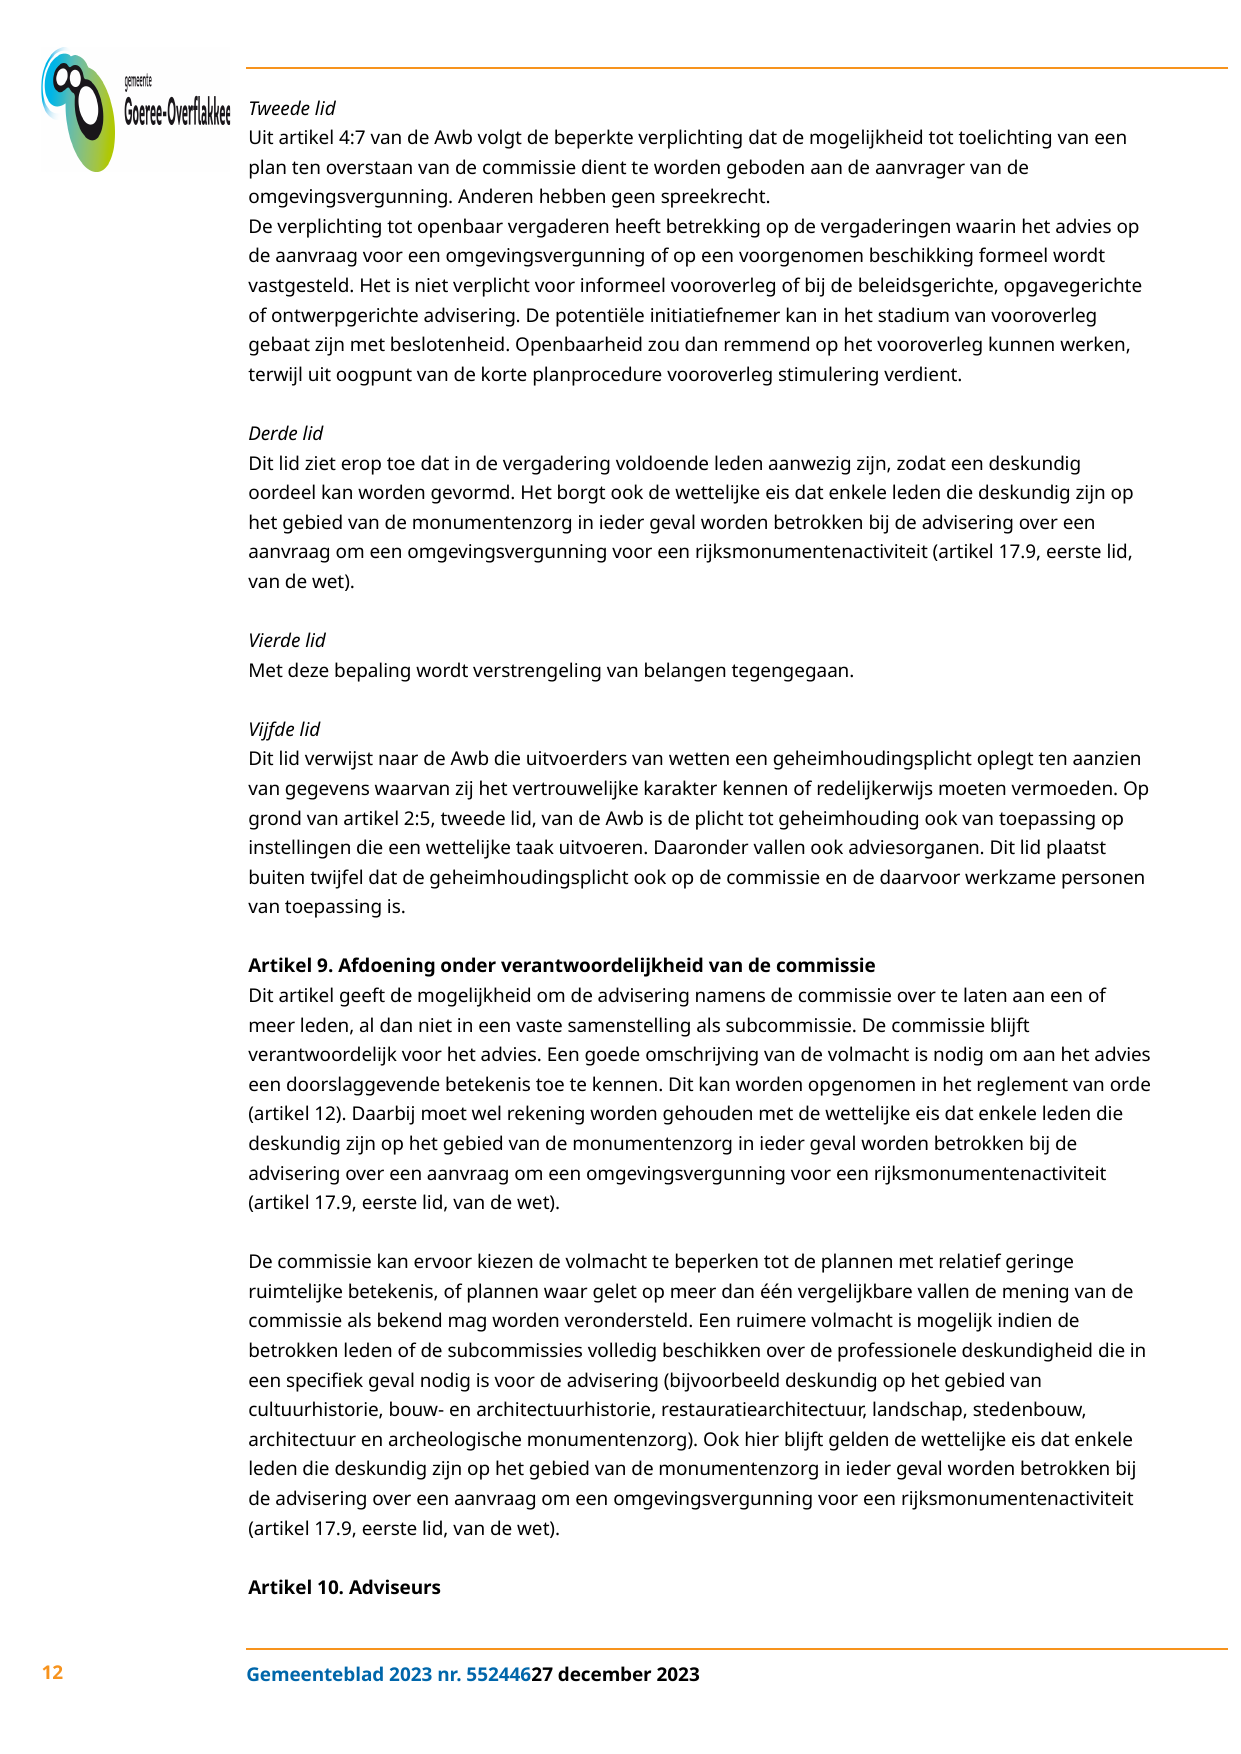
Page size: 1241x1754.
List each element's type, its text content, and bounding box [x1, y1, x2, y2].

text Dit lid verwijst naar de Awb die uitvoerders van wetten een geheimhoudingsplicht oplegt ten aanzien van gegevens waarvan zij het vertrouwelijke karakter kennen of redelijkerwijs moeten vermoeden. Op grond van artikel 2:5, tweede lid, van de Awb is de plicht tot geheimhouding ook van toepassing op instellingen die een wettelijke taak uitvoeren. Daaronder vallen ook adviesorganen. Dit lid plaatst buiten twijfel dat de geheimhoudingsplicht ook op de commissie en de daarvoor werkzame personen van toepassing is. [248, 746, 1152, 919]
text Uit artikel 4:7 van de Awb volgt de beperkte verplichting dat de mogelijkheid tot toelichting van een plan ten overstaan van de commissie dient te worden geboden aan de aanvrager van de omgevingsvergunning. Anderen hebben geen spreekrecht. [248, 124, 1152, 209]
text Artikel 10. Adviseurs [248, 1574, 1152, 1600]
text Vijfde lid [248, 716, 1152, 742]
text Derde lid [248, 420, 1152, 446]
text Artikel 9. Afdoening onder verantwoordelijkheid van de commissie [248, 953, 1152, 978]
text Dit artikel geeft de mogelijkheid om de advisering namens de commissie over te laten aan een of meer leden, al dan niet in een vaste samenstelling als subcommissie. De commissie blijft verantwoordelijk voor het advies. Een goede omschrijving van de volmacht is nodig om aan het advies een doorslaggevende betekenis toe te kennen. Dit kan worden opgenomen in het reglement van orde (artikel 12). Daarbij moet wel rekening worden gehouden met de wettelijke eis dat enkele leden die deskundig zijn op het gebied van de monumentenzorg in ieder geval worden betrokken bij de advisering over een aanvraag om een omgevingsvergunning voor een rijksmonumentenactiviteit (artikel 17.9, eerste lid, van de wet). [248, 982, 1152, 1215]
text Dit lid ziet erop toe dat in de vergadering voldoende leden aanwezig zijn, zodat een deskundig oordeel kan worden gevormd. Het borgt ook de wettelijke eis dat enkele leden die deskundig zijn op het gebied van de monumentenzorg in ieder geval worden betrokken bij de advisering over een aanvraag om een omgevingsvergunning voor een rijksmonumentenactiviteit (artikel 17.9, eerste lid, van de wet). [248, 450, 1152, 594]
text Tweede lid [248, 95, 1152, 121]
text Met deze bepaling wordt verstrengeling van belangen tegengegaan. [248, 657, 1152, 683]
text Vierde lid [248, 627, 1152, 653]
picture [41, 47, 231, 172]
text De verplichting tot openbaar vergaderen heeft betrekking op de vergaderingen waarin het advies op de aanvraag voor een omgevingsvergunning of op een voorgenomen beschikking formeel wordt vastgesteld. Het is niet verplicht voor informeel vooroverleg of bij de beleidsgerichte, opgavegerichte of ontwerpgerichte advisering. De potentiële initiatiefnemer kan in het stadium van vooroverleg gebaat zijn met beslotenheid. Openbaarheid zou dan remmend op het vooroverleg kunnen werken, terwijl uit oogpunt van de korte planprocedure vooroverleg stimulering verdient. [248, 213, 1152, 387]
text De commissie kan ervoor kiezen de volmacht te beperken tot de plannen met relatief geringe ruimtelijke betekenis, of plannen waar gelet op meer dan één vergelijkbare vallen de mening van de commissie als bekend mag worden verondersteld. Een ruimere volmacht is mogelijk indien de betrokken leden of de subcommissies volledig beschikken over de professionele deskundigheid die in een specifiek geval nodig is voor de advisering (bijvoorbeeld deskundig op het gebied van cultuurhistorie, bouw- en architectuurhistorie, restauratiearchitectuur, landschap, stedenbouw, architectuur en archeologische monumentenzorg). Ook hier blijft gelden de wettelijke eis dat enkele leden die deskundig zijn op het gebied van de monumentenzorg in ieder geval worden betrokken bij de advisering over een aanvraag om een omgevingsvergunning voor een rijksmonumentenactiviteit (artikel 17.9, eerste lid, van de wet). [248, 1248, 1152, 1541]
